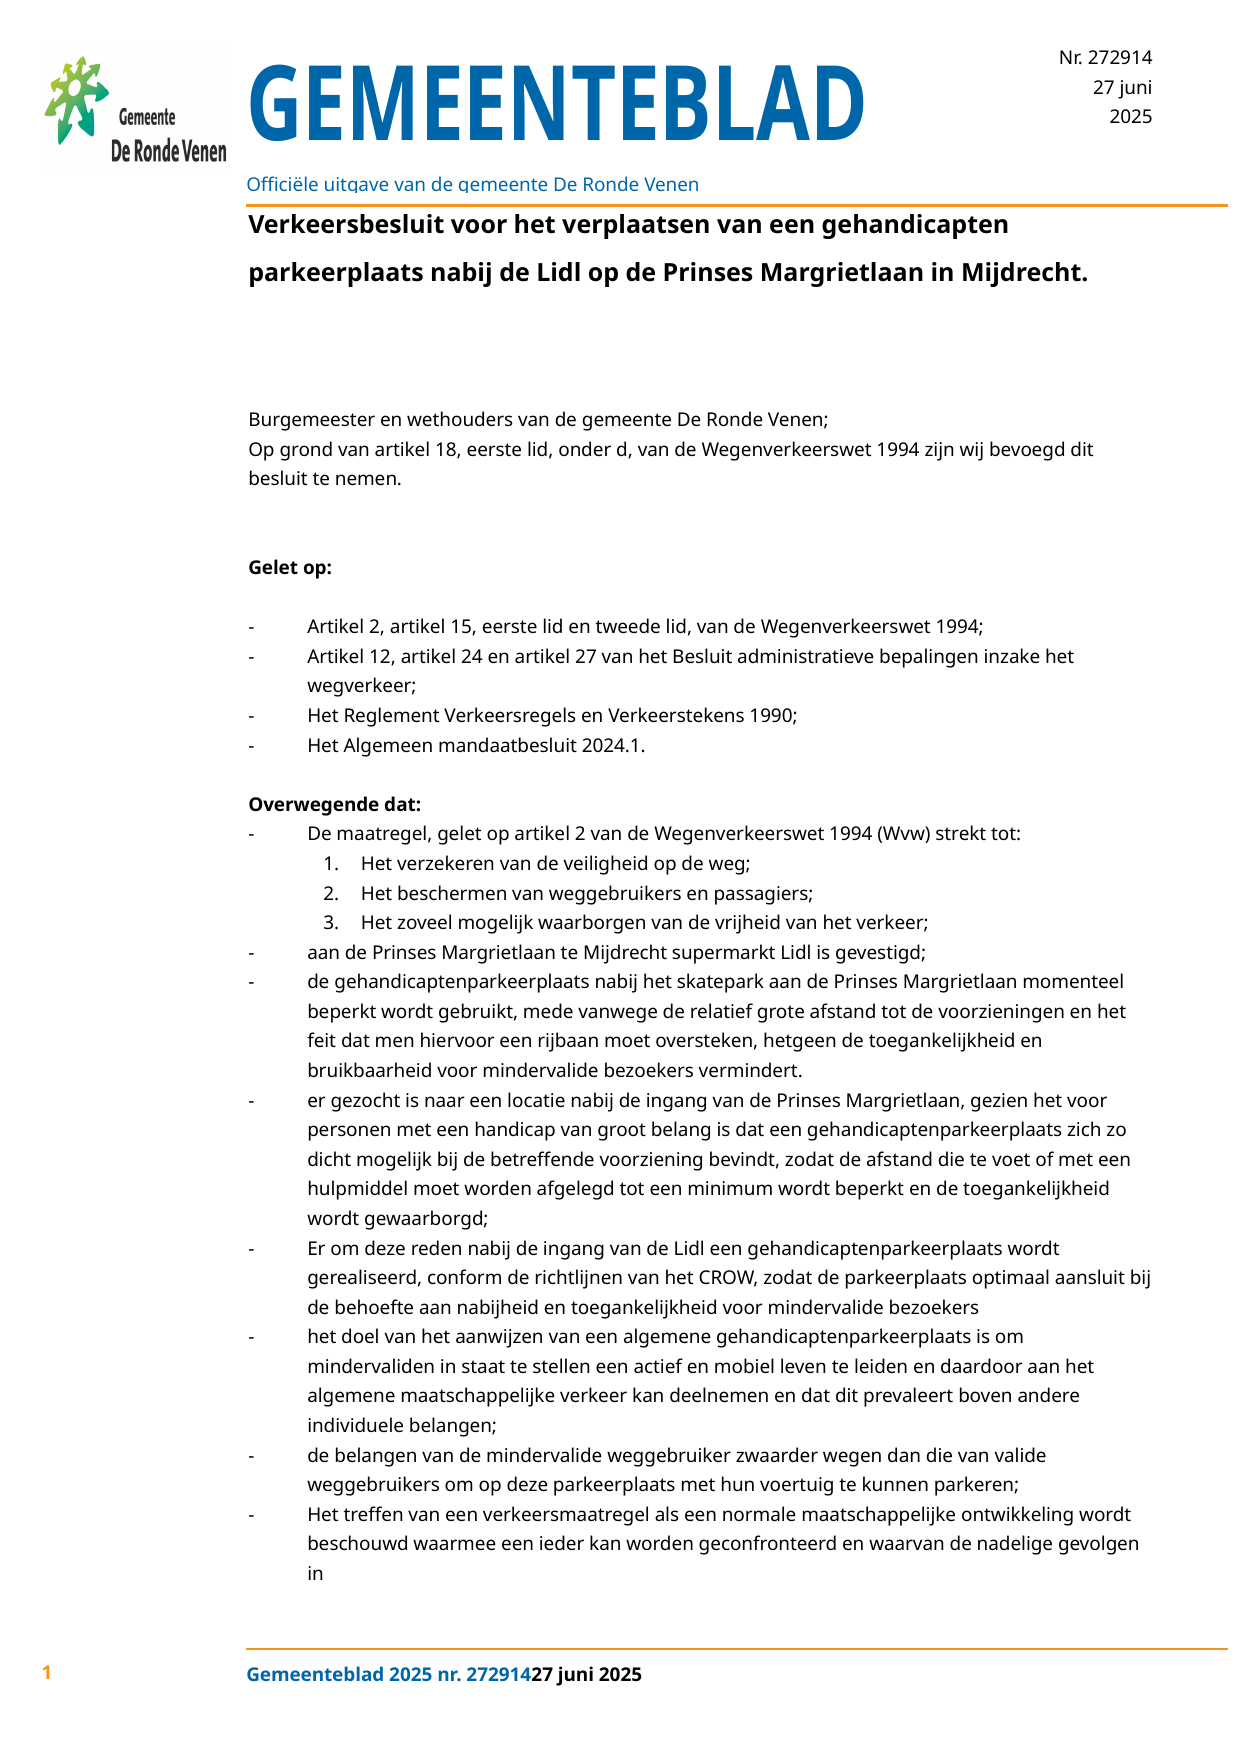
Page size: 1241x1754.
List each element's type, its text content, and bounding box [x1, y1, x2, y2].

list de belangen van de mindervalide weggebruiker zwaarder wegen dan die van valide weggebruikers om op deze parkeerplaats met hun voertuig te kunnen parkeren; [248, 1442, 1152, 1497]
list Het treffen van een verkeersmaatregel als een normale maatschappelijke ontwikkeling wordt beschouwd waarmee een ieder kan worden geconfronteerd en waarvan de nadelige gevolgen in [248, 1501, 1152, 1586]
list Het verzekeren van de veiligheid op de weg; [323, 850, 1152, 876]
list Er om deze reden nabij de ingang van de Lidl een gehandicaptenparkeerplaats wordt gerealiseerd, conform de richtlijnen van het CROW, zodat de parkeerplaats optimaal aansluit bij de behoefte aan nabijheid en toegankelijkheid voor mindervalide bezoekers [248, 1235, 1152, 1319]
list de gehandicaptenparkeerplaats nabij het skatepark aan de Prinses Margrietlaan momenteel beperkt wordt gebruikt, mede vanwege de relatief grote afstand tot de voorzieningen en het feit dat men hiervoor een rijbaan moet oversteken, hetgeen de toegankelijkheid en bruikbaarheid voor mindervalide bezoekers vermindert. [248, 968, 1152, 1083]
list Artikel 12, artikel 24 en artikel 27 van het Besluit administratieve bepalingen inzake het wegverkeer; [248, 643, 1152, 698]
picture [41, 47, 231, 172]
list aan de Prinses Margrietlaan te Mijdrecht supermarkt Lidl is gevestigd; [248, 939, 1152, 964]
list Het zoveel mogelijk waarborgen van de vrijheid van het verkeer; [323, 909, 1152, 935]
list Het Reglement Verkeersregels en Verkeerstekens 1990; [248, 702, 1152, 728]
text Overwegende dat: [248, 791, 1152, 817]
list het doel van het aanwijzen van een algemene gehandicaptenparkeerplaats is om mindervaliden in staat te stellen een actief en mobiel leven te leiden en daardoor aan het algemene maatschappelijke verkeer kan deelnemen en dat dit prevaleert boven andere individuele belangen; [248, 1323, 1152, 1438]
list Het Algemeen mandaatbesluit 2024.1. [248, 732, 1152, 757]
list er gezocht is naar een locatie nabij de ingang van de Prinses Margrietlaan, gezien het voor personen met een handicap van groot belang is dat een gehandicaptenparkeerplaats zich zo dicht mogelijk bij de betreffende voorziening bevindt, zodat de afstand die te voet of met een hulpmiddel moet worden afgelegd tot een minimum wordt beperkt en de toegankelijkheid wordt gewaarborgd; [248, 1087, 1152, 1231]
text Op grond van artikel 18, eerste lid, onder d, van de Wegenverkeerswet 1994 zijn wij bevoegd dit besluit te nemen. [248, 436, 1152, 491]
list Het beschermen van weggebruikers en passagiers; [323, 880, 1152, 905]
text Burgemeester en wethouders van de gemeente De Ronde Venen; [248, 406, 1152, 432]
text Gelet op: [248, 554, 1152, 580]
list Artikel 2, artikel 15, eerste lid en tweede lid, van de Wegenverkeerswet 1994; [248, 613, 1152, 639]
text Verkeersbesluit voor het verplaatsen van een gehandicapten parkeerplaats nabij de Lidl op de Prinses Margrietlaan in Mijdrecht. [248, 207, 1152, 288]
list De maatregel, gelet op artikel 2 van de Wegenverkeerswet 1994 (Wvw) strekt tot: [248, 821, 1152, 846]
